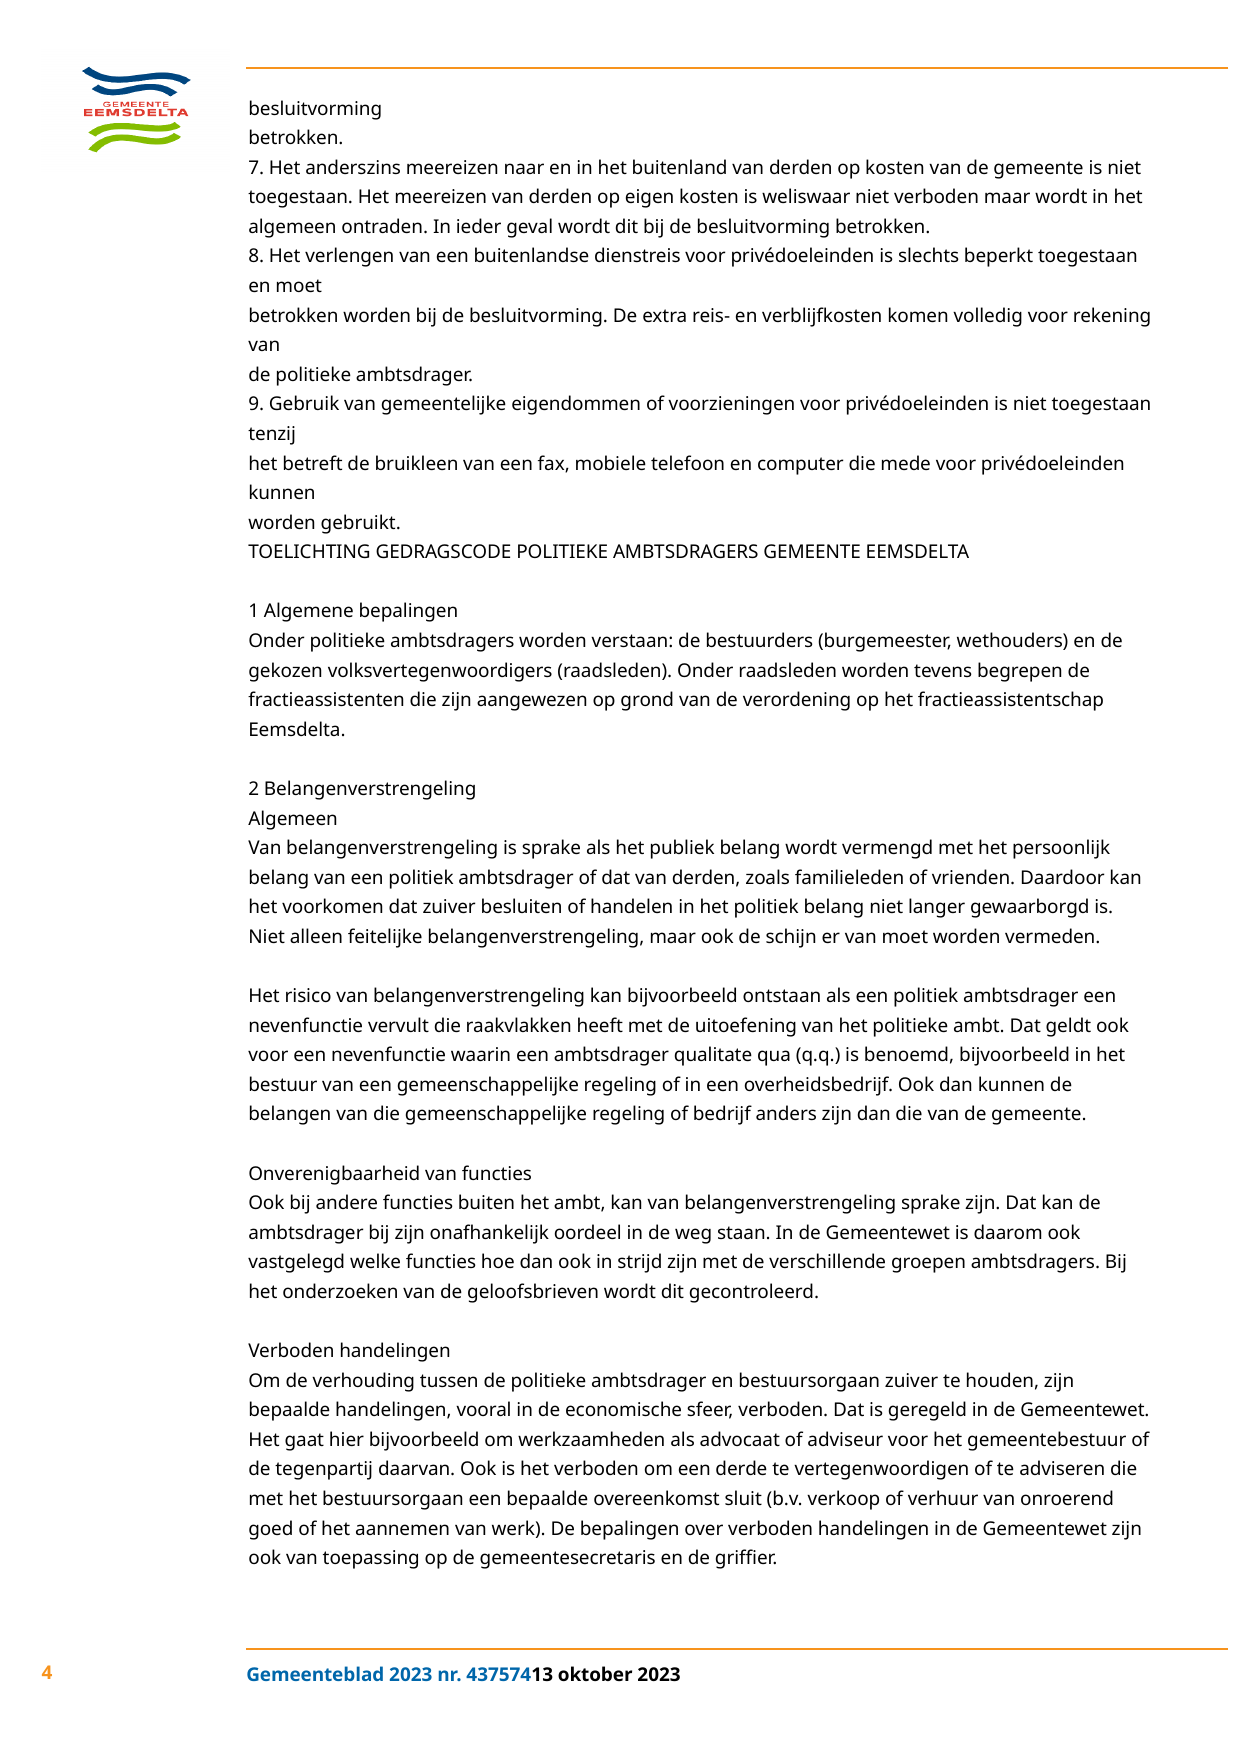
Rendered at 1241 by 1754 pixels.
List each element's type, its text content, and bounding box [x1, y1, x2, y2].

text Algemeen [248, 805, 1152, 831]
text Van belangenverstrengeling is sprake als het publiek belang wordt vermengd met het persoonlijk belang van een politiek ambtsdrager of dat van derden, zoals familieleden of vrienden. Daardoor kan het voorkomen dat zuiver besluiten of handelen in het politiek belang niet langer gewaarborgd is. Niet alleen feitelijke belangenverstrengeling, maar ook de schijn er van moet worden vermeden. [248, 834, 1152, 949]
text betrokken worden bij de besluitvorming. De extra reis- en verblijfkosten komen volledig voor rekening van [248, 302, 1152, 357]
text Onder politieke ambtsdragers worden verstaan: de bestuurders (burgemeester, wethouders) en de gekozen volksvertegenwoordigers (raadsleden). Onder raadsleden worden tevens begrepen de fractieassistenten die zijn aangewezen op grond van de verordening op het fractieassistentschap Eemsdelta. [248, 627, 1152, 742]
text Ook bij andere functies buiten het ambt, kan van belangenverstrengeling sprake zijn. Dat kan de ambtsdrager bij zijn onafhankelijk oordeel in de weg staan. In de Gemeentewet is daarom ook vastgelegd welke functies hoe dan ook in strijd zijn met de verschillende groepen ambtsdragers. Bij het onderzoeken van de geloofsbrieven wordt dit gecontroleerd. [248, 1189, 1152, 1304]
text besluitvorming [248, 95, 1152, 121]
text Het risico van belangenverstrengeling kan bijvoorbeeld ontstaan als een politiek ambtsdrager een nevenfunctie vervult die raakvlakken heeft met de uitoefening van het politieke ambt. Dat geldt ook voor een nevenfunctie waarin een ambtsdrager qualitate qua (q.q.) is benoemd, bijvoorbeeld in het bestuur van een gemeenschappelijke regeling of in een overheidsbedrijf. Ook dan kunnen de belangen van die gemeenschappelijke regeling of bedrijf anders zijn dan die van de gemeente. [248, 982, 1152, 1126]
text TOELICHTING GEDRAGSCODE POLITIEKE AMBTSDRAGERS GEMEENTE EEMSDELTA [248, 538, 1152, 564]
text toegestaan. Het meereizen van derden op eigen kosten is weliswaar niet verboden maar wordt in het [248, 183, 1152, 209]
text 7. Het anderszins meereizen naar en in het buitenland van derden op kosten van de gemeente is niet [248, 154, 1152, 180]
text 8. Het verlengen van een buitenlandse dienstreis voor privédoeleinden is slechts beperkt toegestaan en moet [248, 243, 1152, 298]
text Onverenigbaarheid van functies [248, 1160, 1152, 1186]
text Verboden handelingen [248, 1337, 1152, 1363]
text algemeen ontraden. In ieder geval wordt dit bij de besluitvorming betrokken. [248, 213, 1152, 239]
text 2 Belangenverstrengeling [248, 775, 1152, 801]
text betrokken. [248, 124, 1152, 150]
text worden gebruikt. [248, 509, 1152, 535]
text 1 Algemene bepalingen [248, 598, 1152, 623]
text de politieke ambtsdrager. [248, 361, 1152, 387]
picture [41, 47, 231, 172]
text het betreft de bruikleen van een fax, mobiele telefoon en computer die mede voor privédoeleinden kunnen [248, 450, 1152, 505]
text Om de verhouding tussen de politieke ambtsdrager en bestuursorgaan zuiver te houden, zijn bepaalde handelingen, vooral in de economische sfeer, verboden. Dat is geregeld in de Gemeentewet. Het gaat hier bijvoorbeeld om werkzaamheden als advocaat of adviseur voor het gemeentebestuur of de tegenpartij daarvan. Ook is het verboden om een derde te vertegenwoordigen of te adviseren die met het bestuursorgaan een bepaalde overeenkomst sluit (b.v. verkoop of verhuur van onroerend goed of het aannemen van werk). De bepalingen over verboden handelingen in de Gemeentewet zijn ook van toepassing op de gemeentesecretaris en de griffier. [248, 1367, 1152, 1570]
text 9. Gebruik van gemeentelijke eigendommen of voorzieningen voor privédoeleinden is niet toegestaan tenzij [248, 391, 1152, 446]
